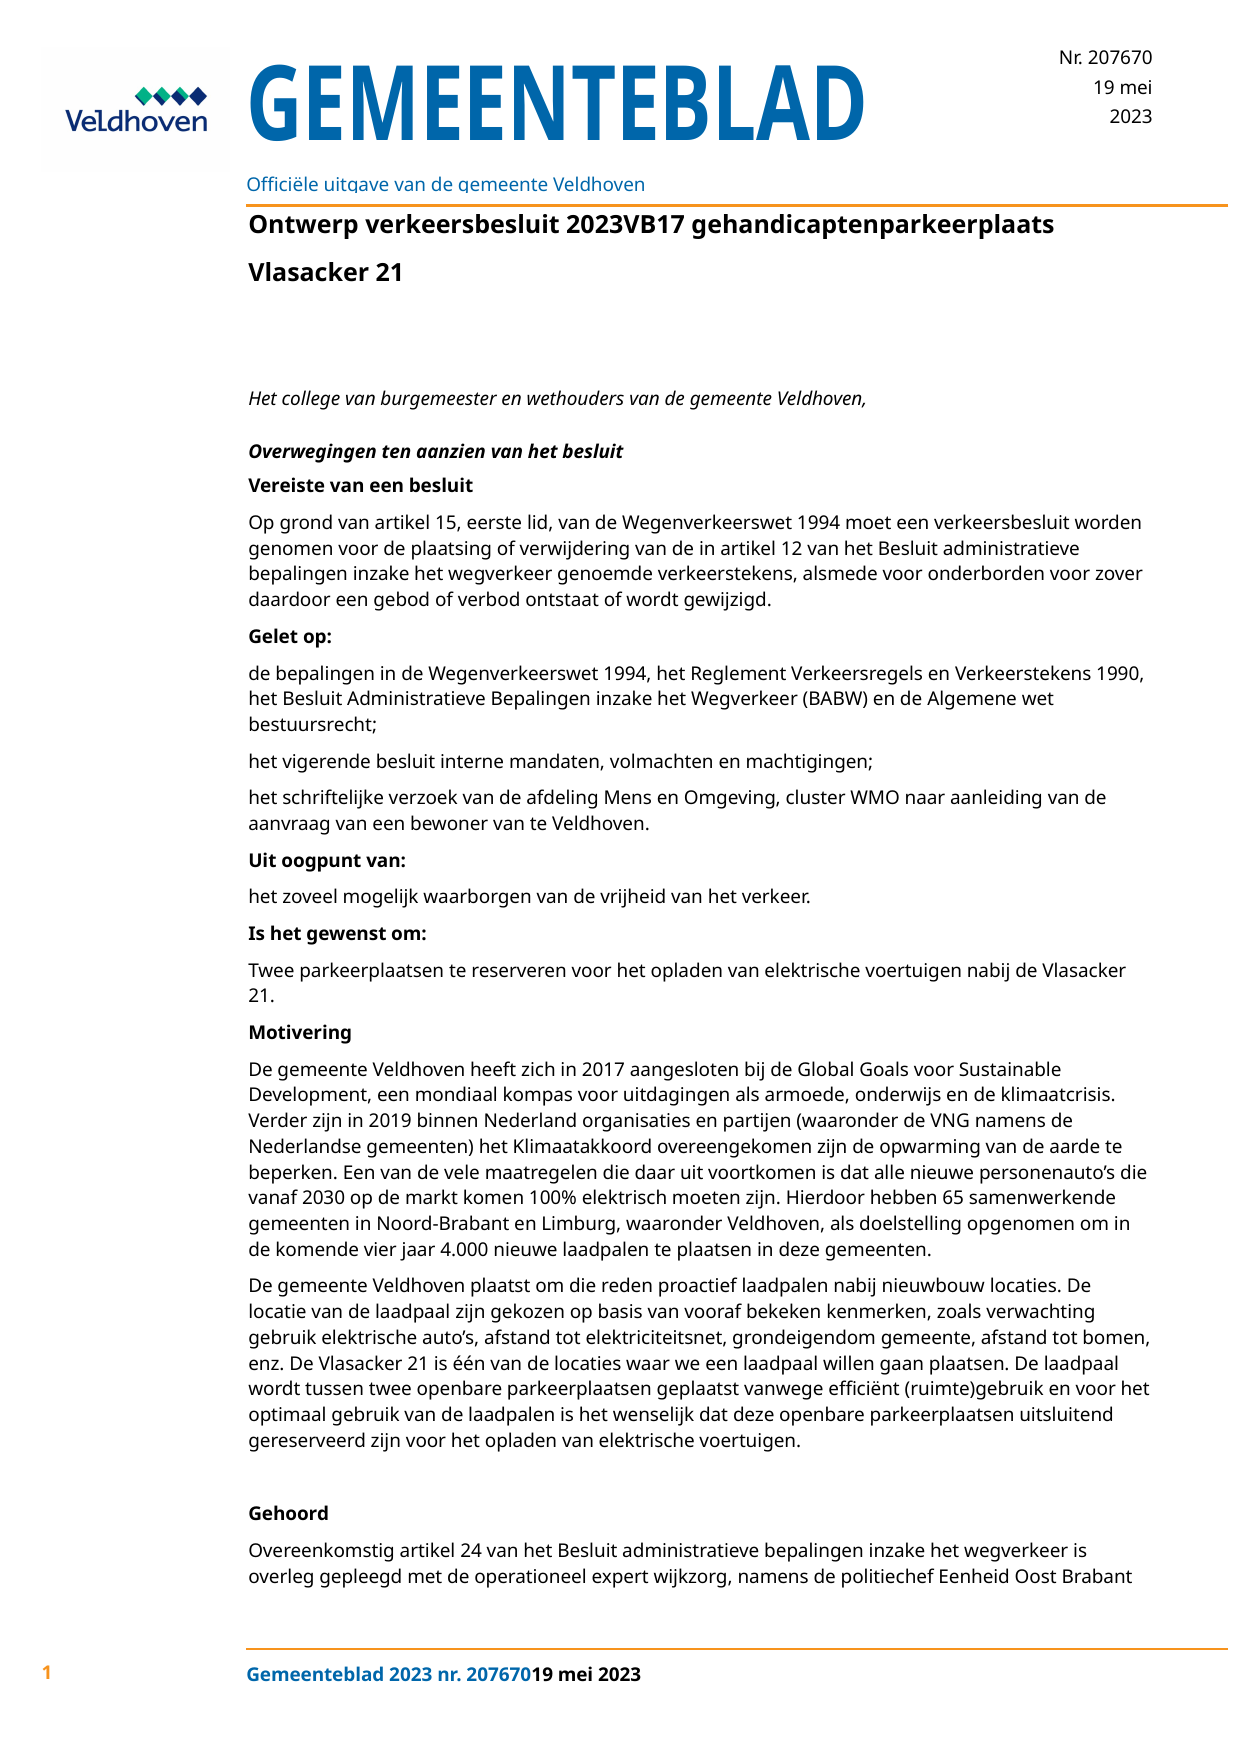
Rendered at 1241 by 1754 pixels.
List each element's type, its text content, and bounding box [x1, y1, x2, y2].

text Ontwerp verkeersbesluit 2023VB17 gehandicaptenparkeerplaats Vlasacker 21 [248, 207, 1152, 288]
text Op grond van artikel 15, eerste lid, van de Wegenverkeerswet 1994 moet een verkeersbesluit worden genomen voor de plaatsing of verwijdering van de in artikel 12 van het Besluit administratieve bepalingen inzake het wegverkeer genoemde verkeerstekens, alsmede voor onderborden voor zover daardoor een gebod of verbod ontstaat of wordt gewijzigd. [248, 509, 1152, 612]
text Motivering [248, 1019, 1152, 1045]
text Twee parkeerplaatsen te reserveren voor het opladen van elektrische voertuigen nabij de Vlasacker 21. [248, 957, 1152, 1008]
text Overeenkomstig artikel 24 van het Besluit administratieve bepalingen inzake het wegverkeer is overleg gepleegd met de operationeel expert wijkzorg, namens de politiechef Eenheid Oost Brabant [248, 1537, 1152, 1588]
text Vereiste van een besluit [248, 472, 1152, 498]
text het schriftelijke verzoek van de afdeling Mens en Omgeving, cluster WMO naar aanleiding van de aanvraag van een bewoner van te Veldhoven. [248, 784, 1152, 836]
text Gehoord [248, 1500, 1152, 1526]
text Uit oogpunt van: [248, 847, 1152, 873]
text De gemeente Veldhoven heeft zich in 2017 aangesloten bij de Global Goals voor Sustainable Development, een mondiaal kompas voor uitdagingen als armoede, onderwijs en de klimaatcrisis. Verder zijn in 2019 binnen Nederland organisaties en partijen (waaronder de VNG namens de Nederlandse gemeenten) het Klimaatakkoord overeengekomen zijn de opwarming van de aarde te beperken. Een van de vele maatregelen die daar uit voortkomen is dat alle nieuwe personenauto’s die vanaf 2030 op de markt komen 100% elektrisch moeten zijn. Hierdoor hebben 65 samenwerkende gemeenten in Noord-Brabant en Limburg, waaronder Veldhoven, als doelstelling opgenomen om in de komende vier jaar 4.000 nieuwe laadpalen te plaatsen in deze gemeenten. [248, 1056, 1152, 1262]
text het vigerende besluit interne mandaten, volmachten en machtigingen; [248, 748, 1152, 773]
text het zoveel mogelijk waarborgen van de vrijheid van het verkeer. [248, 883, 1152, 909]
text De gemeente Veldhoven plaatst om die reden proactief laadpalen nabij nieuwbouw locaties. De locatie van de laadpaal zijn gekozen op basis van vooraf bekeken kenmerken, zoals verwachting gebruik elektrische auto’s, afstand tot elektriciteitsnet, grondeigendom gemeente, afstand tot bomen, enz. De Vlasacker 21 is één van de locaties waar we een laadpaal willen gaan plaatsen. De laadpaal wordt tussen twee openbare parkeerplaatsen geplaatst vanwege efficiënt (ruimte)gebruik en voor het optimaal gebruik van de laadpalen is het wenselijk dat deze openbare parkeerplaatsen uitsluitend gereserveerd zijn voor het opladen van elektrische voertuigen. [248, 1273, 1152, 1453]
text Gelet op: [248, 623, 1152, 649]
text Is het gewenst om: [248, 920, 1152, 946]
text de bepalingen in de Wegenverkeerswet 1994, het Reglement Verkeersregels en Verkeerstekens 1990, het Besluit Administratieve Bepalingen inzake het Wegverkeer (BABW) en de Algemene wet bestuursrecht; [248, 660, 1152, 737]
picture [41, 47, 231, 172]
text Overwegingen ten aanzien van het besluit [248, 438, 1152, 464]
text Het college van burgemeester en wethouders van de gemeente Veldhoven, [248, 386, 1152, 411]
